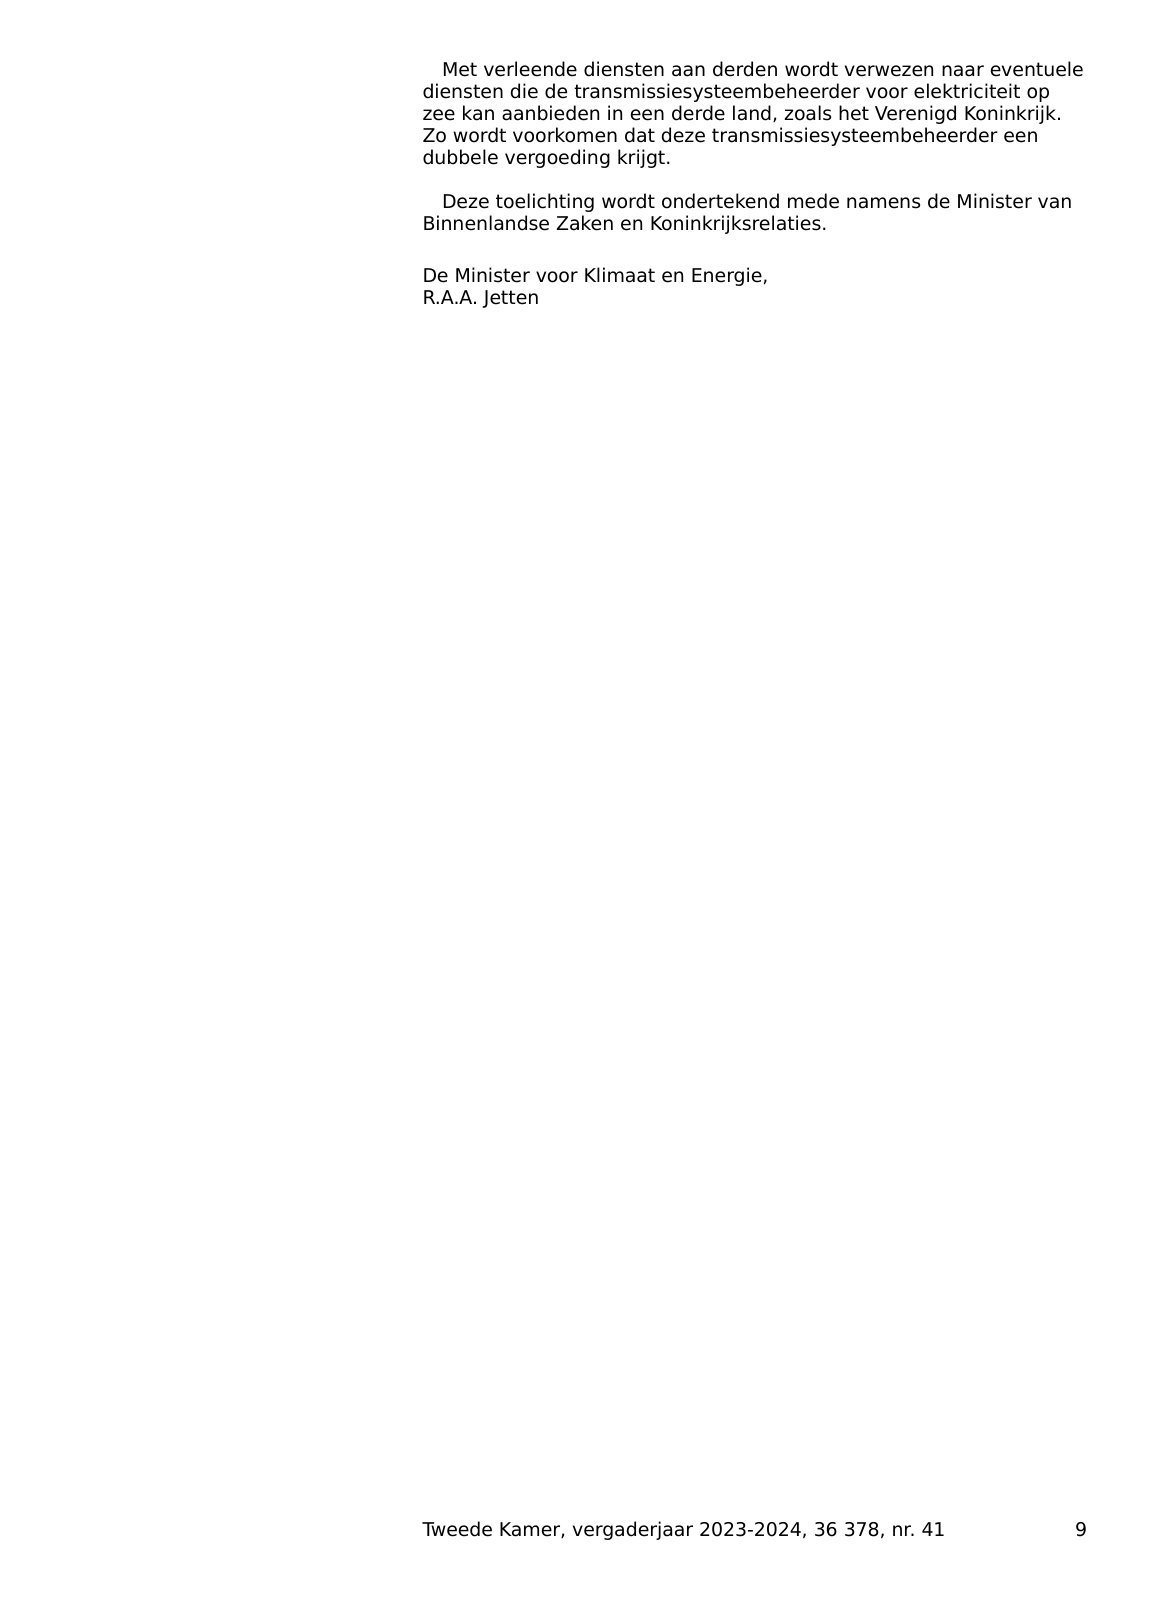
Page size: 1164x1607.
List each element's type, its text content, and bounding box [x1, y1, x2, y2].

text Met verleende diensten aan derden wordt verwezen naar eventuele diensten die de transmissiesysteembeheerder voor elektriciteit op zee kan aanbieden in een derde land, zoals het Verenigd Koninkrijk. Zo wordt voorkomen dat deze transmissiesysteembeheerder een dubbele vergoeding krijgt. [422, 59, 1087, 169]
text Deze toelichting wordt ondertekend mede namens de Minister van Binnenlandse Zaken en Koninkrijksrelaties. [422, 191, 1087, 235]
text De Minister voor Klimaat en Energie, R.A.A. Jetten [422, 265, 1087, 309]
